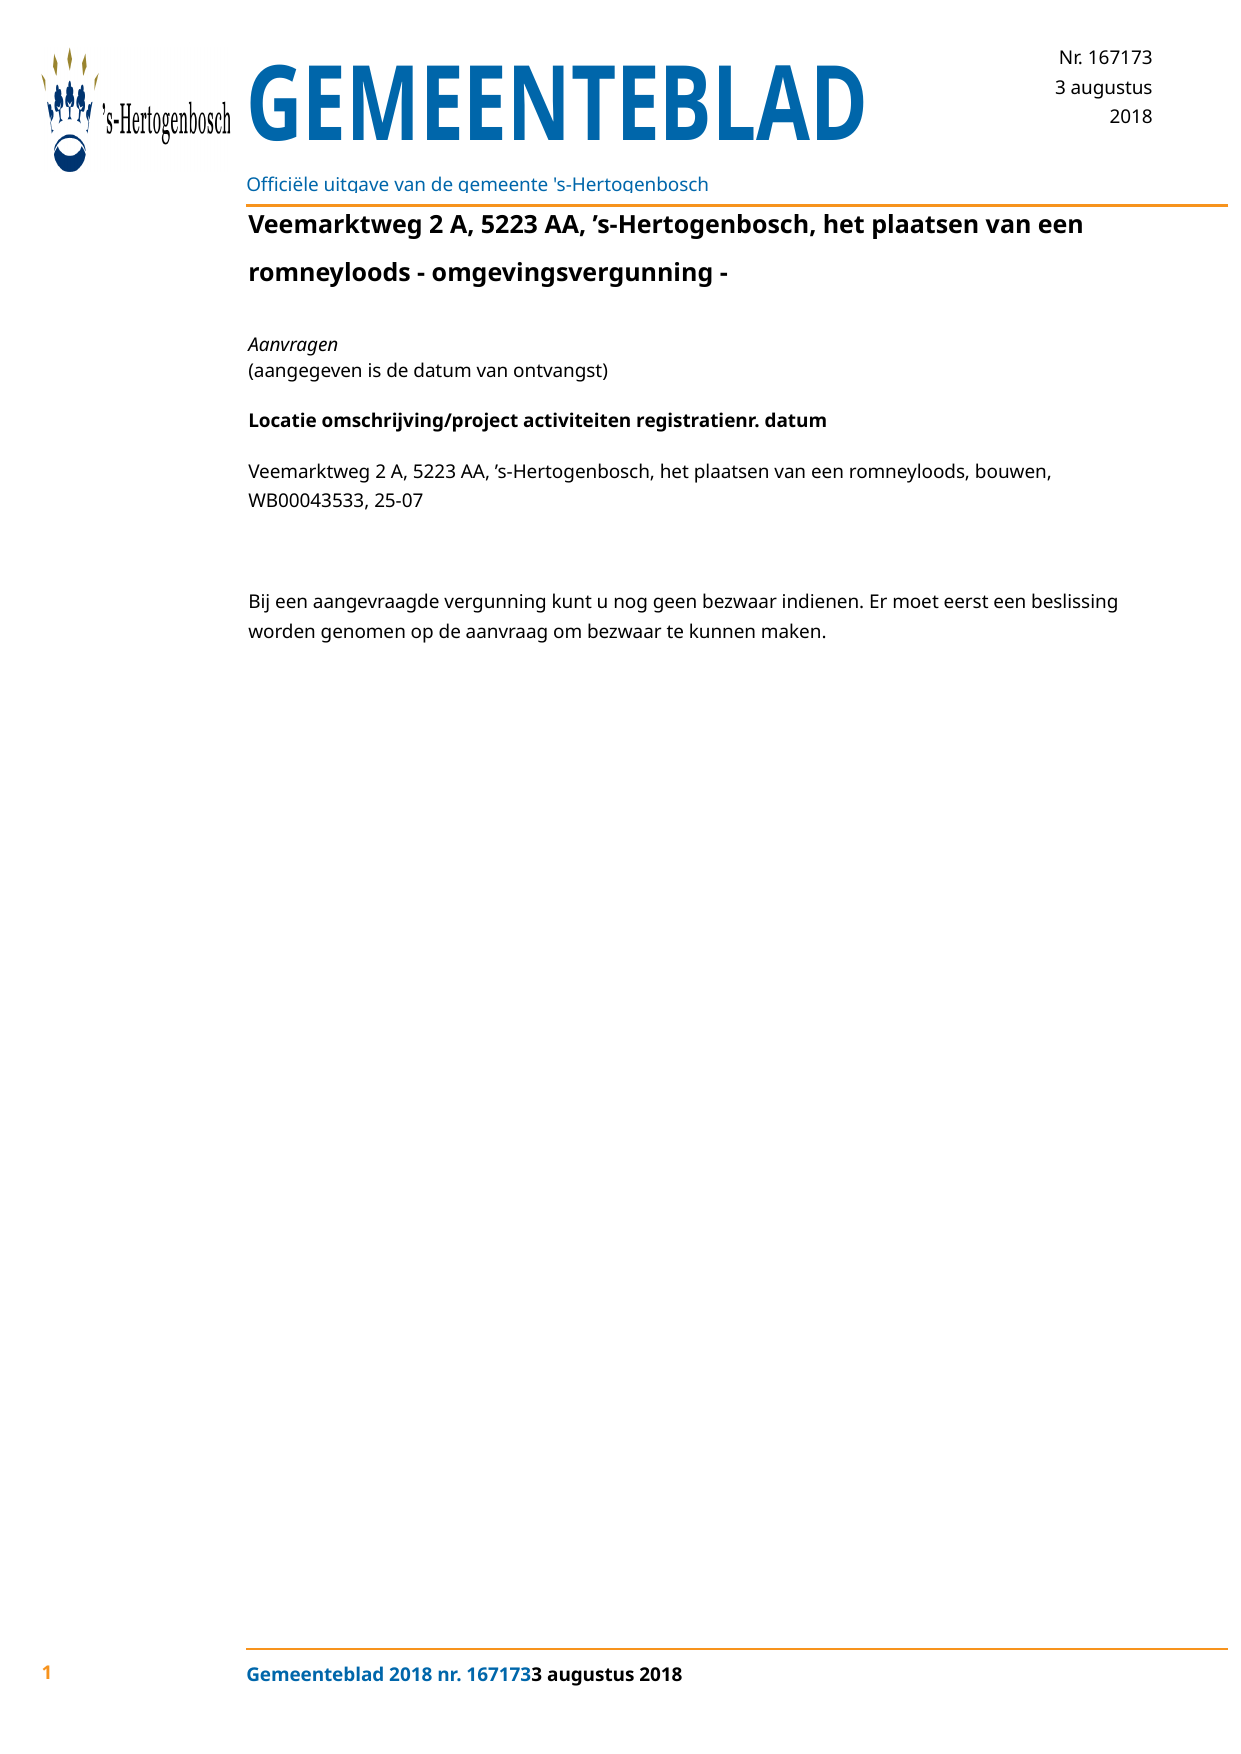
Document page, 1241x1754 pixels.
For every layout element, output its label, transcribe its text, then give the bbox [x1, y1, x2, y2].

text (aangegeven is de datum van ontvangst) [248, 357, 1152, 383]
text Aanvragen [248, 331, 1152, 357]
text Bij een aangevraagde vergunning kunt u nog geen bezwaar indienen. Er moet eerst een beslissing worden genomen op de aanvraag om bezwaar te kunnen maken. [248, 588, 1152, 644]
text Veemarktweg 2 A, 5223 AA, ’s-Hertogenbosch, het plaatsen van een romneyloods, bouwen, WB00043533, 25-07 [248, 458, 1152, 513]
text Locatie omschrijving/project activiteiten registratienr. datum [248, 408, 1152, 433]
text Veemarktweg 2 A, 5223 AA, ’s-Hertogenbosch, het plaatsen van een romneyloods - omgevingsvergunning - [248, 207, 1152, 288]
picture [41, 47, 231, 172]
